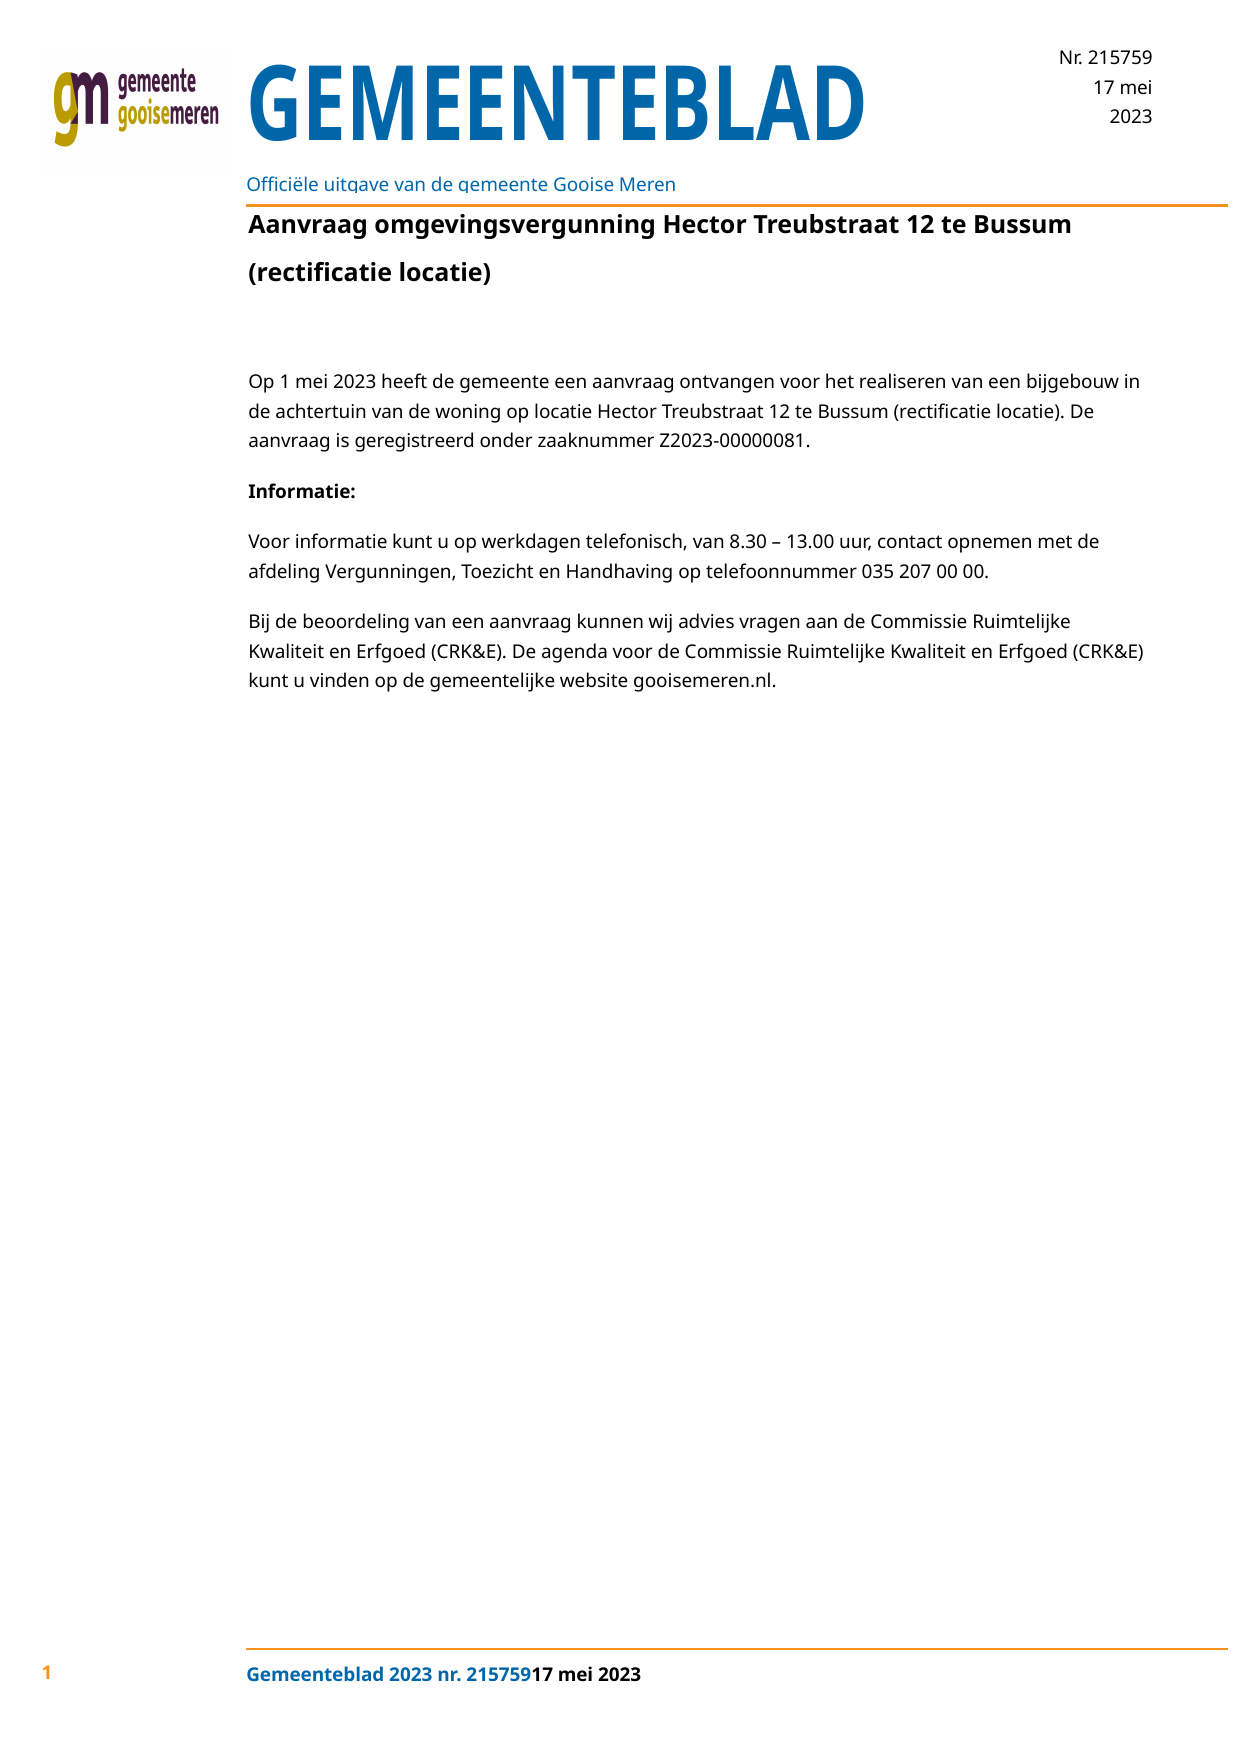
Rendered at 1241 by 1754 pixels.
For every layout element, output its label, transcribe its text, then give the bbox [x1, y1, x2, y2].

text Op 1 mei 2023 heeft de gemeente een aanvraag ontvangen voor het realiseren van een bijgebouw in de achtertuin van de woning op locatie Hector Treubstraat 12 te Bussum (rectificatie locatie). De aanvraag is geregistreerd onder zaaknummer Z2023-00000081. [248, 368, 1152, 453]
picture [41, 47, 231, 172]
text Voor informatie kunt u op werkdagen telefonisch, van 8.30 – 13.00 uur, contact opnemen met de afdeling Vergunningen, Toezicht en Handhaving op telefoonnummer 035 207 00 00. [248, 528, 1152, 584]
text Informatie: [248, 478, 1152, 504]
text Aanvraag omgevingsvergunning Hector Treubstraat 12 te Bussum (rectificatie locatie) [248, 207, 1152, 288]
text Bij de beoordeling van een aanvraag kunnen wij advies vragen aan de Commissie Ruimtelijke Kwaliteit en Erfgoed (CRK&E). De agenda voor de Commissie Ruimtelijke Kwaliteit en Erfgoed (CRK&E) kunt u vinden op de gemeentelijke website gooisemeren.nl. [248, 608, 1152, 693]
